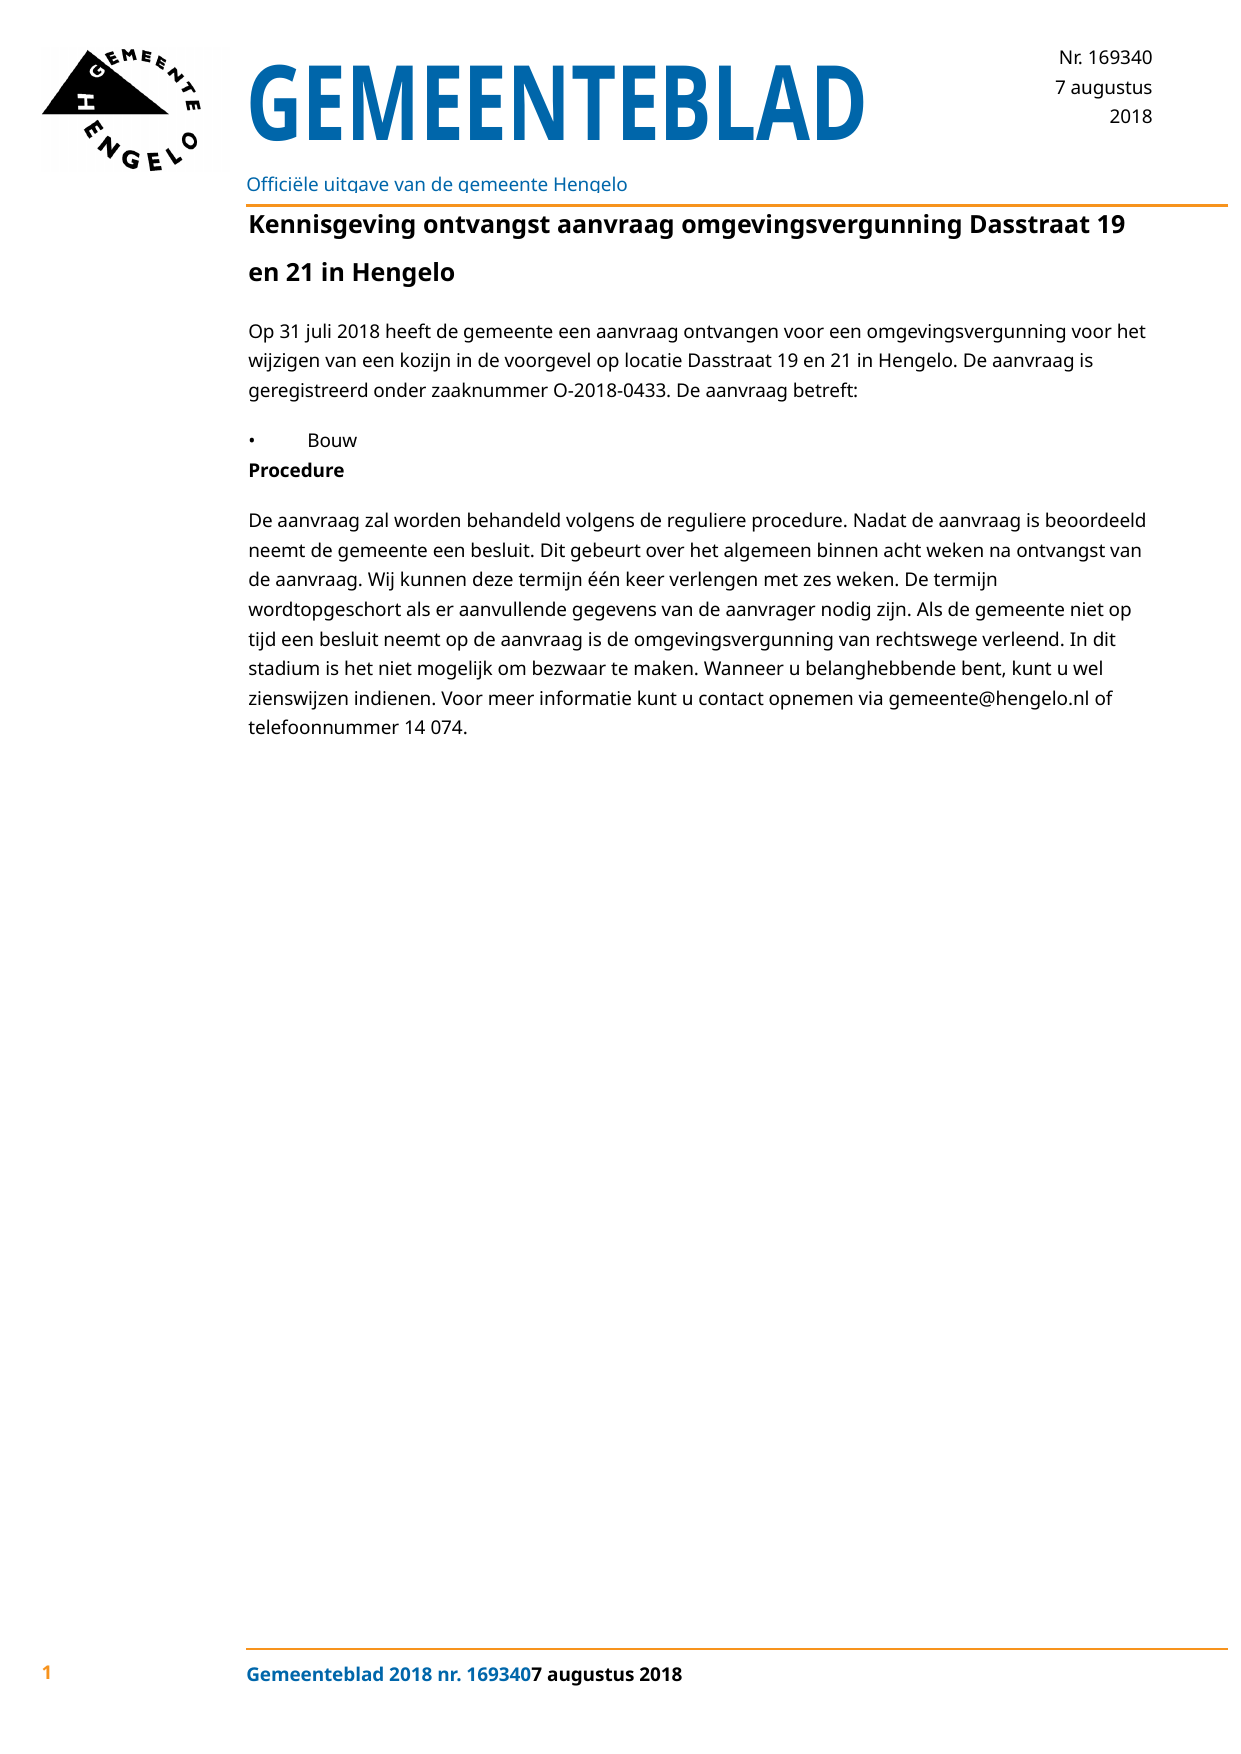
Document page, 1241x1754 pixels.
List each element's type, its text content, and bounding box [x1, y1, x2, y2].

list Bouw [248, 427, 1152, 453]
text Procedure [248, 457, 1152, 483]
picture [41, 47, 231, 172]
text De aanvraag zal worden behandeld volgens de reguliere procedure. Nadat de aanvraag is beoordeeld neemt de gemeente een besluit. Dit gebeurt over het algemeen binnen acht weken na ontvangst van de aanvraag. Wij kunnen deze termijn één keer verlengen met zes weken. De termijn wordtopgeschort als er aanvullende gegevens van de aanvrager nodig zijn. Als de gemeente niet op tijd een besluit neemt op de aanvraag is de omgevingsvergunning van rechtswege verleend. In dit stadium is het niet mogelijk om bezwaar te maken. Wanneer u belanghebbende bent, kunt u wel zienswijzen indienen. Voor meer informatie kunt u contact opnemen via gemeente@hengelo.nl of telefoonnummer 14 074. [248, 507, 1152, 740]
text Kennisgeving ontvangst aanvraag omgevingsvergunning Dasstraat 19 en 21 in Hengelo [248, 207, 1152, 288]
text Op 31 juli 2018 heeft de gemeente een aanvraag ontvangen voor een omgevingsvergunning voor het wijzigen van een kozijn in de voorgevel op locatie Dasstraat 19 en 21 in Hengelo. De aanvraag is geregistreerd onder zaaknummer O-2018-0433. De aanvraag betreft: [248, 318, 1152, 403]
